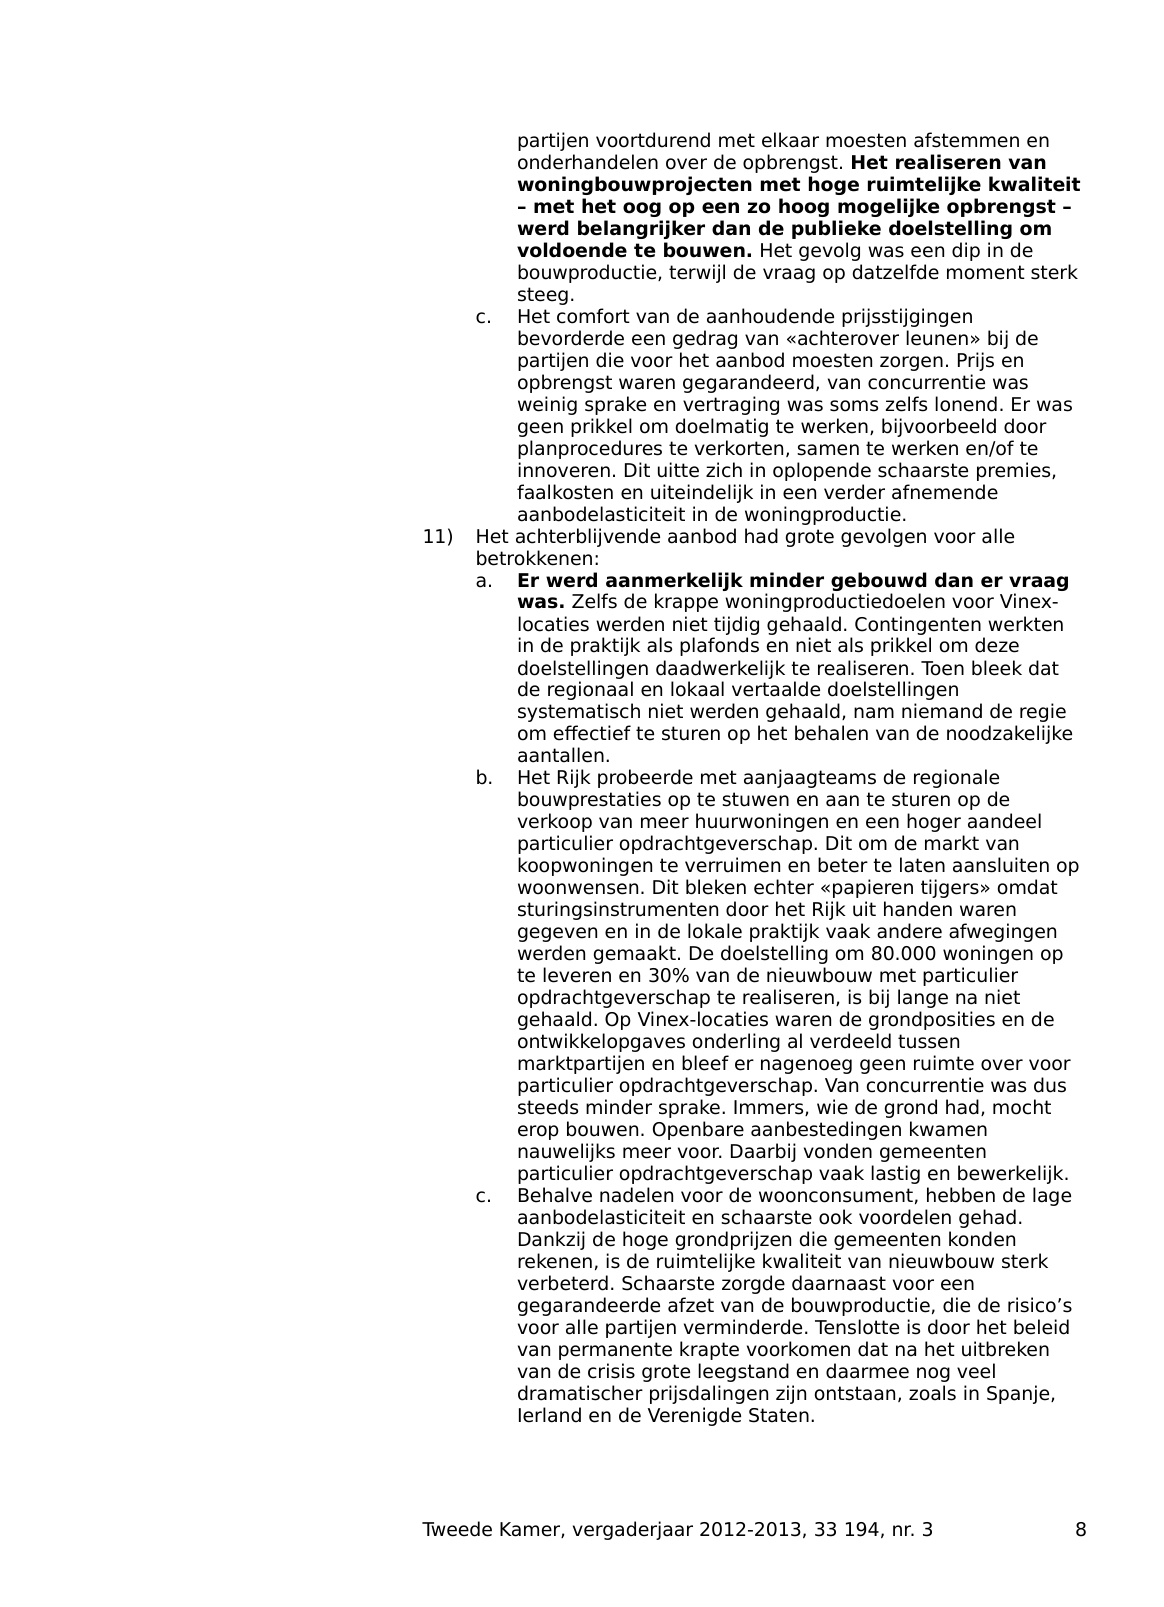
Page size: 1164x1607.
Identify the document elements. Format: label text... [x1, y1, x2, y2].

text a. Er werd aanmerkelijk minder gebouwd dan er vraag was. Zelfs de krappe woningproductiedoelen voor Vinex-locaties werden niet tijdig gehaald. Contingenten werkten in de praktijk als plafonds en niet als prikkel om deze doelstellingen daadwerkelijk te realiseren. Toen bleek dat de regionaal en lokaal vertaalde doelstellingen systematisch niet werden gehaald, nam niemand de regie om effectief te sturen op het behalen van de noodzakelijke aantallen. [475, 569, 1087, 767]
text 11) Het achterblijvende aanbod had grote gevolgen voor alle betrokkenen: [422, 526, 1087, 569]
text c. Behalve nadelen voor de woonconsument, hebben de lage aanbodelasticiteit en schaarste ook voordelen gehad. Dankzij de hoge grondprijzen die gemeenten konden rekenen, is de ruimtelijke kwaliteit van nieuwbouw sterk verbeterd. Schaarste zorgde daarnaast voor een gegarandeerde afzet van de bouwproductie, die de risico’s voor alle partijen verminderde. Tenslotte is door het beleid van permanente krapte voorkomen dat na het uitbreken van de crisis grote leegstand en daarmee nog veel dramatischer prijsdalingen zijn ontstaan, zoals in Spanje, Ierland en de Verenigde Staten. [475, 1185, 1087, 1427]
text partijen voortdurend met elkaar moesten afstemmen en onderhandelen over de opbrengst. Het realiseren van woningbouwprojecten met hoge ruimtelijke kwaliteit – met het oog op een zo hoog mogelijke opbrengst – werd belangrijker dan de publieke doelstelling om voldoende te bouwen. Het gevolg was een dip in de bouwproductie, terwijl de vraag op datzelfde moment sterk steeg. [475, 130, 1087, 306]
text b. Het Rijk probeerde met aanjaagteams de regionale bouwprestaties op te stuwen en aan te sturen op de verkoop van meer huurwoningen en een hoger aandeel particulier opdrachtgeverschap. Dit om de markt van koopwoningen te verruimen en beter te laten aansluiten op woonwensen. Dit bleken echter «papieren tijgers» omdat sturingsinstrumenten door het Rijk uit handen waren gegeven en in de lokale praktijk vaak andere afwegingen werden gemaakt. De doelstelling om 80.000 woningen op te leveren en 30% van de nieuwbouw met particulier opdrachtgeverschap te realiseren, is bij lange na niet gehaald. Op Vinex-locaties waren de grondposities en de ontwikkelopgaves onderling al verdeeld tussen marktpartijen en bleef er nagenoeg geen ruimte over voor particulier opdrachtgeverschap. Van concurrentie was dus steeds minder sprake. Immers, wie de grond had, mocht erop bouwen. Openbare aanbestedingen kwamen nauwelijks meer voor. Daarbij vonden gemeenten particulier opdrachtgeverschap vaak lastig en bewerkelijk. [475, 767, 1087, 1185]
text c. Het comfort van de aanhoudende prijsstijgingen bevorderde een gedrag van «achterover leunen» bij de partijen die voor het aanbod moesten zorgen. Prijs en opbrengst waren gegarandeerd, van concurrentie was weinig sprake en vertraging was soms zelfs lonend. Er was geen prikkel om doelmatig te werken, bijvoorbeeld door planprocedures te verkorten, samen te werken en/of te innoveren. Dit uitte zich in oplopende schaarste premies, faalkosten en uiteindelijk in een verder afnemende aanbodelasticiteit in de woningproductie. [475, 306, 1087, 526]
